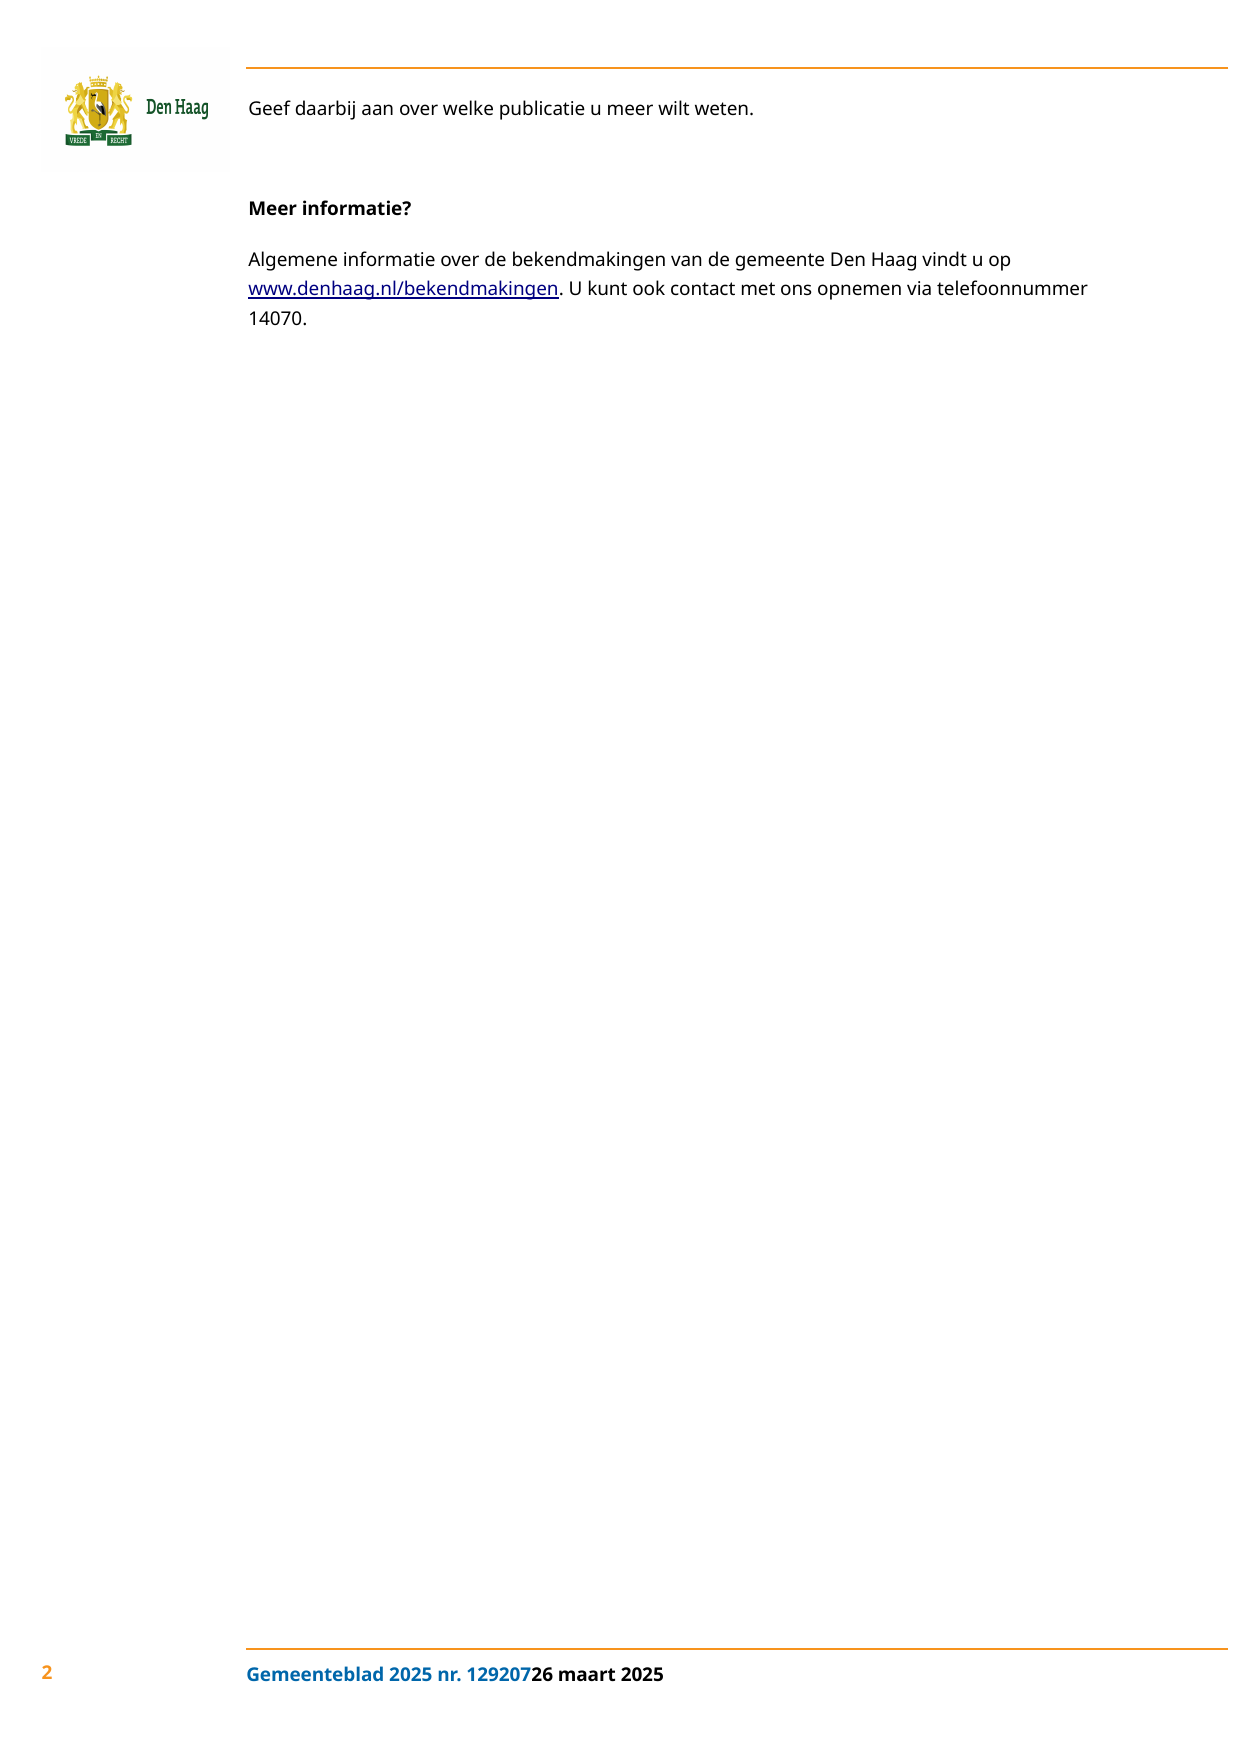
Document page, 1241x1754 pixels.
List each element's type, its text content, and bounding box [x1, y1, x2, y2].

text Meer informatie? [248, 196, 1152, 221]
text Geef daarbij aan over welke publicatie u meer wilt weten. [248, 95, 1152, 121]
picture [41, 47, 231, 172]
text Algemene informatie over de bekendmakingen van de gemeente Den Haag vindt u op www.denhaag.nl/bekendmakingen. U kunt ook contact met ons opnemen via telefoonnummer 14070. [248, 246, 1152, 331]
